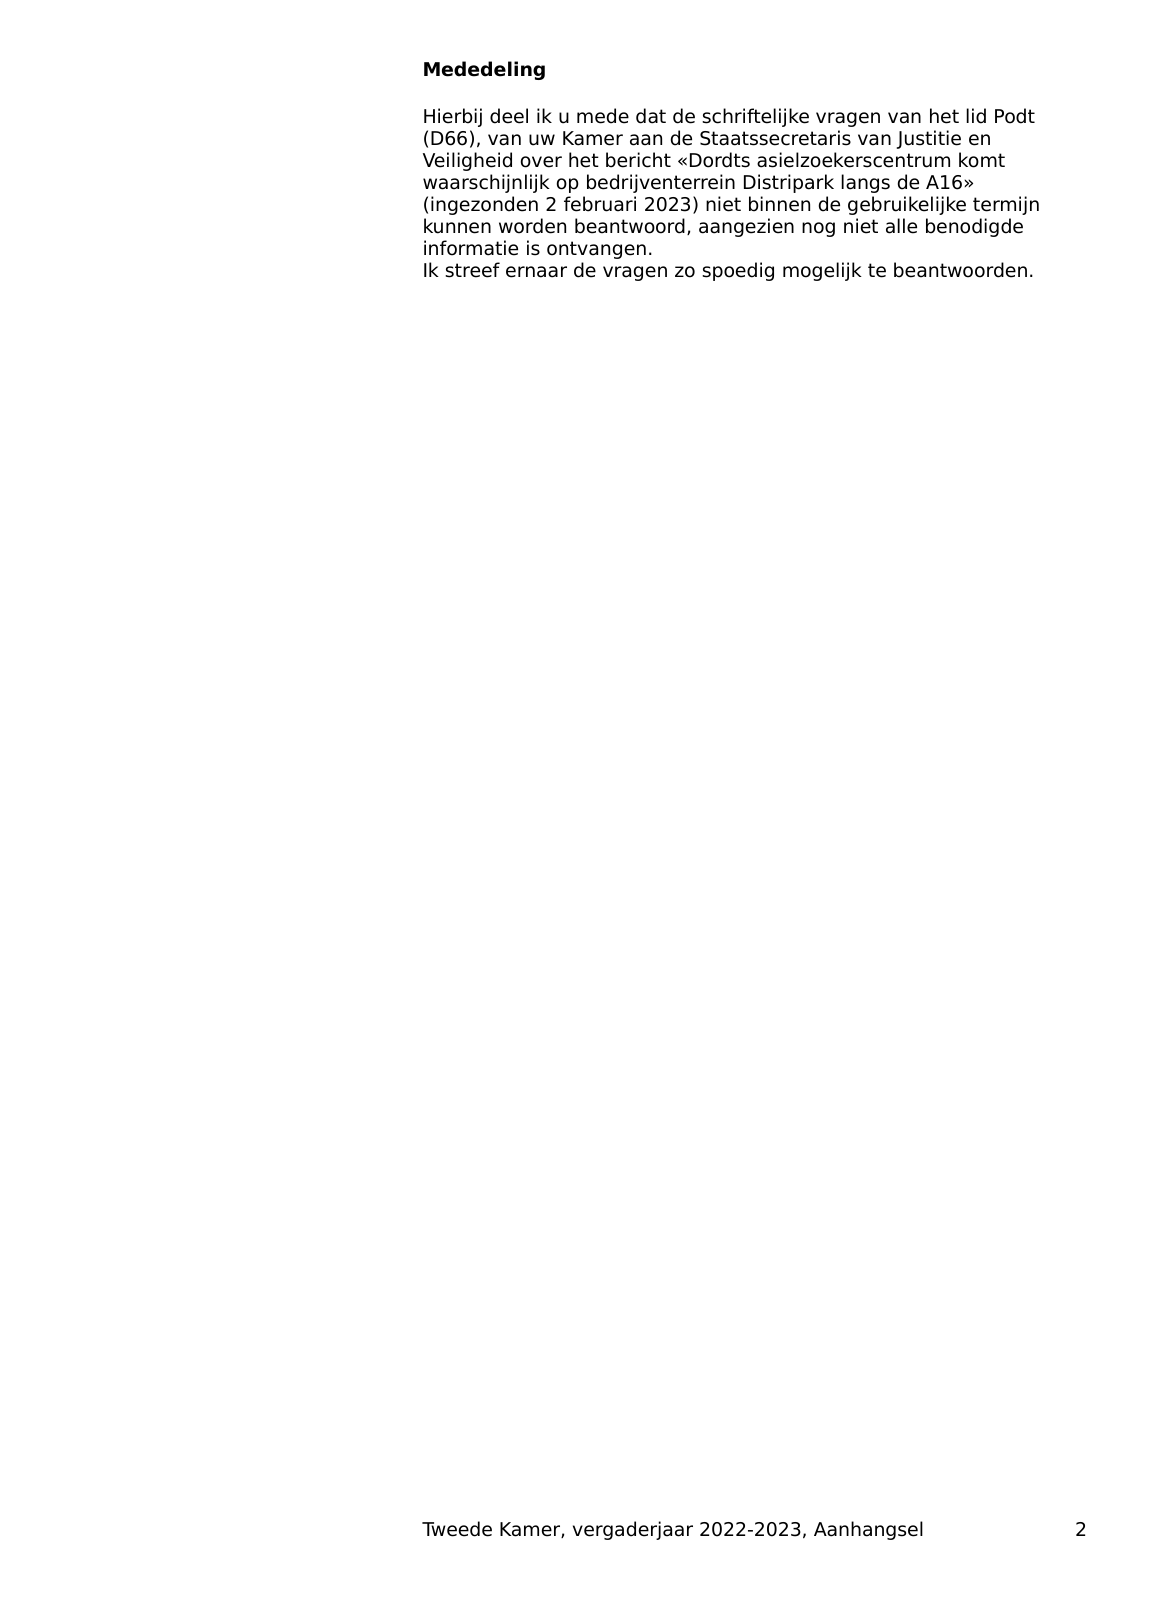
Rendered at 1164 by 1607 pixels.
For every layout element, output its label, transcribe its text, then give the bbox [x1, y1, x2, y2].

text Ik streef ernaar de vragen zo spoedig mogelijk te beantwoorden. [422, 260, 1087, 282]
text Hierbij deel ik u mede dat de schriftelijke vragen van het lid Podt (D66), van uw Kamer aan de Staatssecretaris van Justitie en Veiligheid over het bericht «Dordts asielzoekerscentrum komt waarschijnlijk op bedrijventerrein Distripark langs de A16» (ingezonden 2 februari 2023) niet binnen de gebruikelijke termijn kunnen worden beantwoord, aangezien nog niet alle benodigde informatie is ontvangen. [422, 106, 1087, 260]
subtitle Mededeling [422, 59, 1087, 81]
